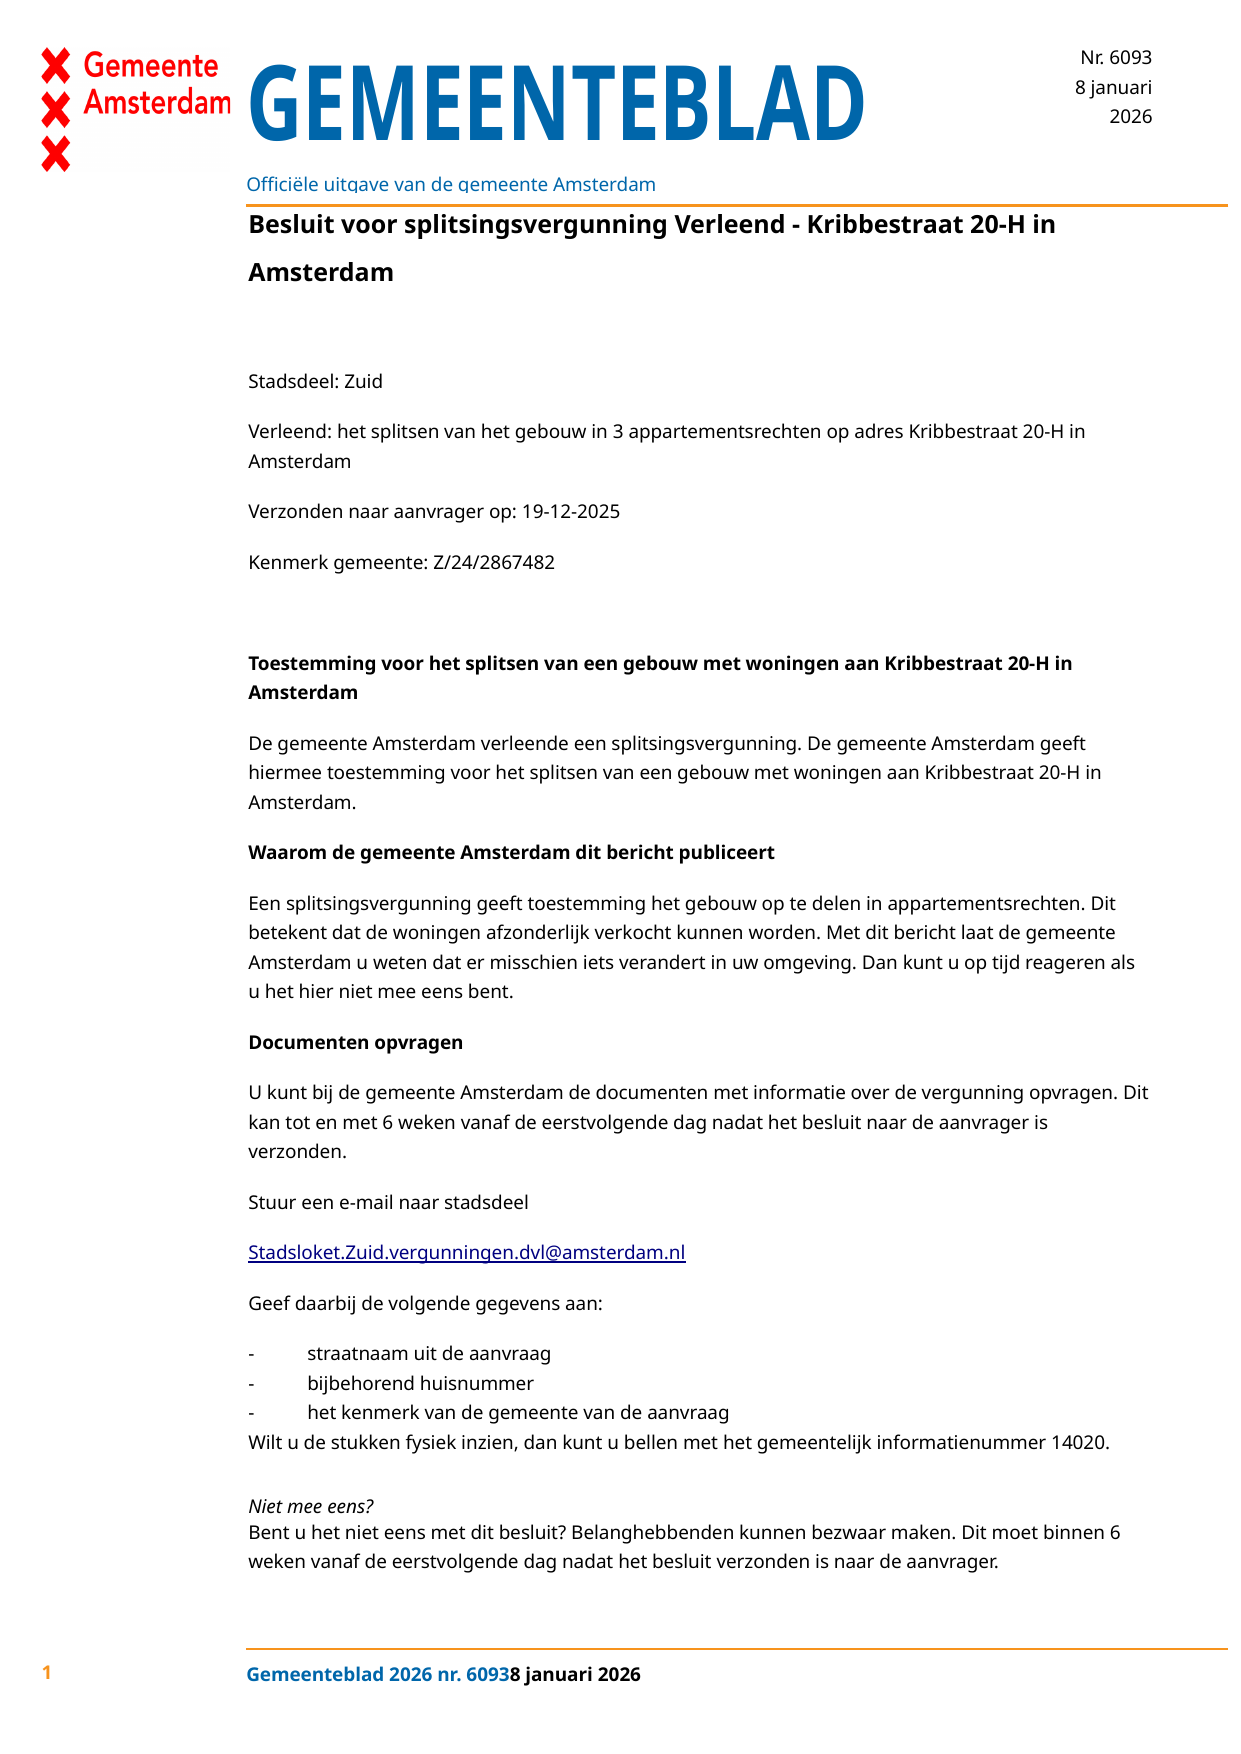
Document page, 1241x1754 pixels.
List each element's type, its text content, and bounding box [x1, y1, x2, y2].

text De gemeente Amsterdam verleende een splitsingsvergunning. De gemeente Amsterdam geeft hiermee toestemming voor het splitsen van een gebouw met woningen aan Kribbestraat 20-H in Amsterdam. [248, 730, 1152, 815]
text Stuur een e-mail naar stadsdeel [248, 1189, 1152, 1215]
picture [41, 47, 231, 172]
text Niet mee eens? [248, 1493, 1152, 1519]
text Waarom de gemeente Amsterdam dit bericht publiceert [248, 839, 1152, 865]
text Verleend: het splitsen van het gebouw in 3 appartementsrechten op adres Kribbestraat 20-H in Amsterdam [248, 419, 1152, 474]
list het kenmerk van de gemeente van de aanvraag [248, 1399, 1152, 1425]
list straatnaam uit de aanvraag [248, 1340, 1152, 1366]
text Verzonden naar aanvrager op: 19-12-2025 [248, 499, 1152, 524]
text Toestemming voor het splitsen van een gebouw met woningen aan Kribbestraat 20-H in Amsterdam [248, 650, 1152, 705]
text Kenmerk gemeente: Z/24/2867482 [248, 549, 1152, 575]
text Geef daarbij de volgende gegevens aan: [248, 1290, 1152, 1316]
text Een splitsingsvergunning geeft toestemming het gebouw op te delen in appartementsrechten. Dit betekent dat de woningen afzonderlijk verkocht kunnen worden. Met dit bericht laat de gemeente Amsterdam u weten dat er misschien iets verandert in uw omgeving. Dan kunt u op tijd reageren als u het hier niet mee eens bent. [248, 890, 1152, 1004]
text Bent u het niet eens met dit besluit? Belanghebbenden kunnen bezwaar maken. Dit moet binnen 6 weken vanaf de eerstvolgende dag nadat het besluit verzonden is naar de aanvrager. [248, 1519, 1152, 1574]
text U kunt bij de gemeente Amsterdam de documenten met informatie over de vergunning opvragen. Dit kan tot en met 6 weken vanaf de eerstvolgende dag nadat het besluit naar de aanvrager is verzonden. [248, 1079, 1152, 1164]
text Besluit voor splitsingsvergunning Verleend - Kribbestraat 20-H in Amsterdam [248, 207, 1152, 288]
text Stadsloket.Zuid.vergunningen.dvl@amsterdam.nl [248, 1239, 1152, 1265]
text Wilt u de stukken fysiek inzien, dan kunt u bellen met het gemeentelijk informatienummer 14020. [248, 1429, 1152, 1455]
text Stadsdeel: Zuid [248, 368, 1152, 394]
text Documenten opvragen [248, 1029, 1152, 1055]
list bijbehorend huisnummer [248, 1370, 1152, 1396]
